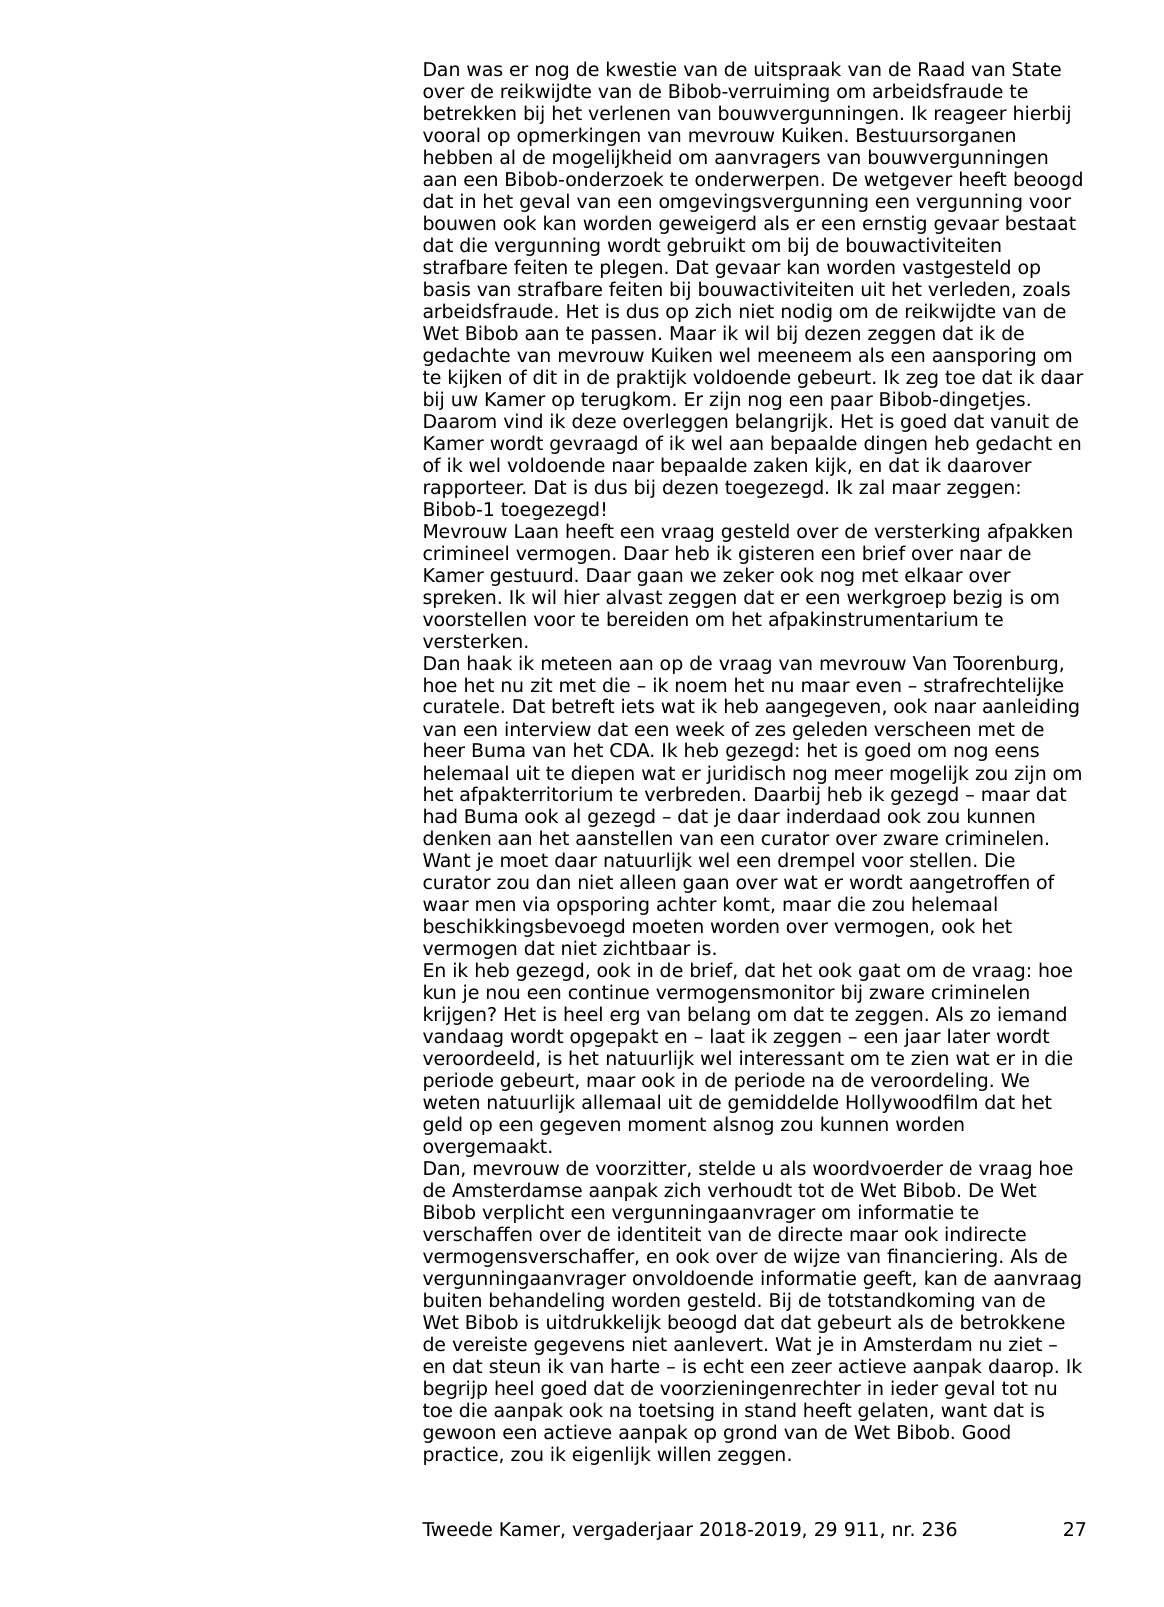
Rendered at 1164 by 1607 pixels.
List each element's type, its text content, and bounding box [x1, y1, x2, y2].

text Dan haak ik meteen aan op de vraag van mevrouw Van Toorenburg, hoe het nu zit met die – ik noem het nu maar even – strafrechtelijke curatele. Dat betreft iets wat ik heb aangegeven, ook naar aanleiding van een interview dat een week of zes geleden verscheen met de heer Buma van het CDA. Ik heb gezegd: het is goed om nog eens helemaal uit te diepen wat er juridisch nog meer mogelijk zou zijn om het afpakterritorium te verbreden. Daarbij heb ik gezegd – maar dat had Buma ook al gezegd – dat je daar inderdaad ook zou kunnen denken aan het aanstellen van een curator over zware criminelen. Want je moet daar natuurlijk wel een drempel voor stellen. Die curator zou dan niet alleen gaan over wat er wordt aangetroffen of waar men via opsporing achter komt, maar die zou helemaal beschikkingsbevoegd moeten worden over vermogen, ook het vermogen dat niet zichtbaar is. [422, 652, 1087, 960]
text En ik heb gezegd, ook in de brief, dat het ook gaat om de vraag: hoe kun je nou een continue vermogensmonitor bij zware criminelen krijgen? Het is heel erg van belang om dat te zeggen. Als zo iemand vandaag wordt opgepakt en – laat ik zeggen – een jaar later wordt veroordeeld, is het natuurlijk wel interessant om te zien wat er in die periode gebeurt, maar ook in de periode na de veroordeling. We weten natuurlijk allemaal uit de gemiddelde Hollywoodfilm dat het geld op een gegeven moment alsnog zou kunnen worden overgemaakt. [422, 960, 1087, 1158]
text Dan, mevrouw de voorzitter, stelde u als woordvoerder de vraag hoe de Amsterdamse aanpak zich verhoudt tot de Wet Bibob. De Wet Bibob verplicht een vergunningaanvrager om informatie te verschaffen over de identiteit van de directe maar ook indirecte vermogensverschaffer, en ook over de wijze van financiering. Als de vergunningaanvrager onvoldoende informatie geeft, kan de aanvraag buiten behandeling worden gesteld. Bij de totstandkoming van de Wet Bibob is uitdrukkelijk beoogd dat dat gebeurt als de betrokkene de vereiste gegevens niet aanlevert. Wat je in Amsterdam nu ziet – en dat steun ik van harte – is echt een zeer actieve aanpak daarop. Ik begrijp heel goed dat de voorzieningenrechter in ieder geval tot nu toe die aanpak ook na toetsing in stand heeft gelaten, want dat is gewoon een actieve aanpak op grond van de Wet Bibob. Good practice, zou ik eigenlijk willen zeggen. [422, 1158, 1087, 1466]
text Mevrouw Laan heeft een vraag gesteld over de versterking afpakken crimineel vermogen. Daar heb ik gisteren een brief over naar de Kamer gestuurd. Daar gaan we zeker ook nog met elkaar over spreken. Ik wil hier alvast zeggen dat er een werkgroep bezig is om voorstellen voor te bereiden om het afpakinstrumentarium te versterken. [422, 521, 1087, 652]
text Dan was er nog de kwestie van de uitspraak van de Raad van State over de reikwijdte van de Bibob-verruiming om arbeidsfraude te betrekken bij het verlenen van bouwvergunningen. Ik reageer hierbij vooral op opmerkingen van mevrouw Kuiken. Bestuursorganen hebben al de mogelijkheid om aanvragers van bouwvergunningen aan een Bibob-onderzoek te onderwerpen. De wetgever heeft beoogd dat in het geval van een omgevingsvergunning een vergunning voor bouwen ook kan worden geweigerd als er een ernstig gevaar bestaat dat die vergunning wordt gebruikt om bij de bouwactiviteiten strafbare feiten te plegen. Dat gevaar kan worden vastgesteld op basis van strafbare feiten bij bouwactiviteiten uit het verleden, zoals arbeidsfraude. Het is dus op zich niet nodig om de reikwijdte van de Wet Bibob aan te passen. Maar ik wil bij dezen zeggen dat ik de gedachte van mevrouw Kuiken wel meeneem als een aansporing om te kijken of dit in de praktijk voldoende gebeurt. Ik zeg toe dat ik daar bij uw Kamer op terugkom. Er zijn nog een paar Bibob-dingetjes. Daarom vind ik deze overleggen belangrijk. Het is goed dat vanuit de Kamer wordt gevraagd of ik wel aan bepaalde dingen heb gedacht en of ik wel voldoende naar bepaalde zaken kijk, en dat ik daarover rapporteer. Dat is dus bij dezen toegezegd. Ik zal maar zeggen: Bibob-1 toegezegd! [422, 59, 1087, 521]
